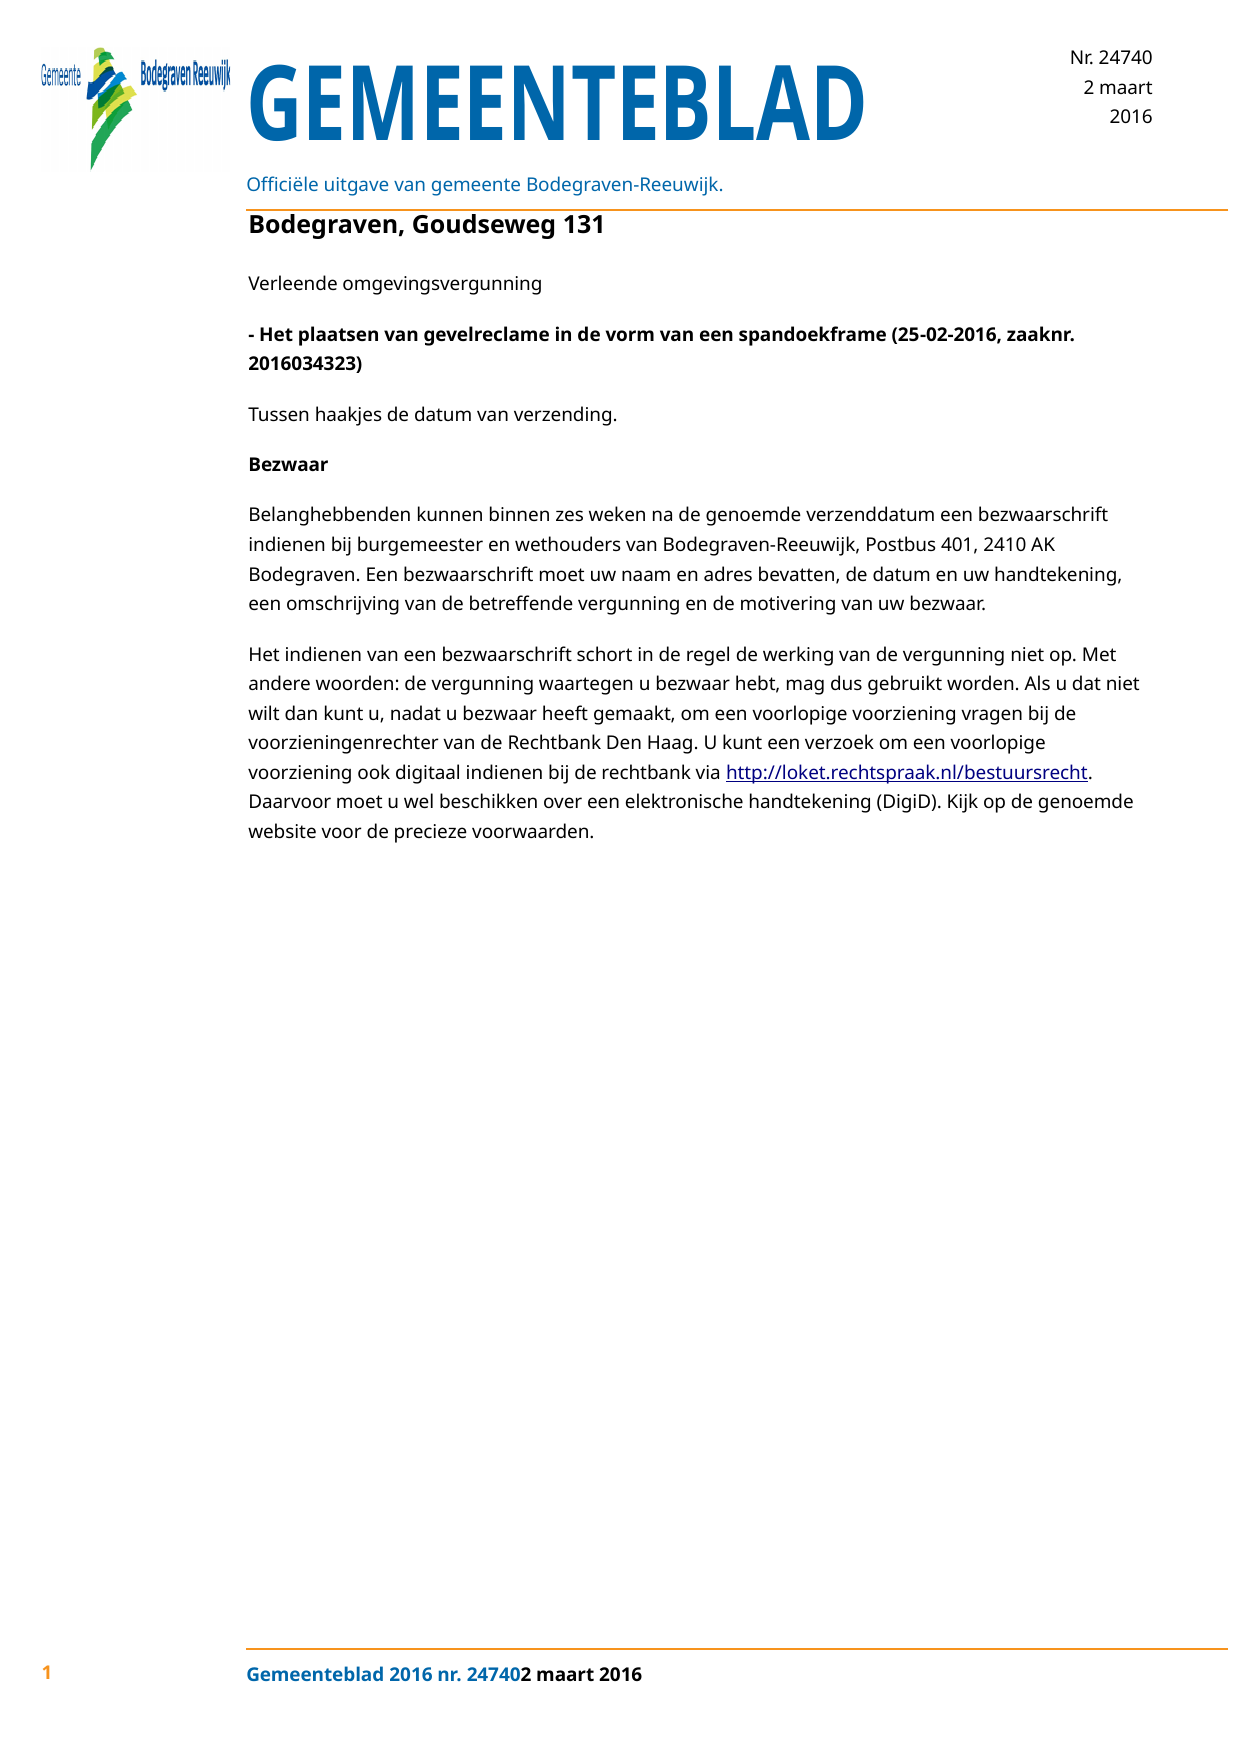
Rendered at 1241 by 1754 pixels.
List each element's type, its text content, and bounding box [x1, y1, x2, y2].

picture [41, 47, 231, 172]
text Bodegraven, Goudseweg 131 [248, 211, 1152, 241]
text Belanghebbenden kunnen binnen zes weken na de genoemde verzenddatum een bezwaarschrift indienen bij burgemeester en wethouders van Bodegraven-Reeuwijk, Postbus 401, 2410 AK Bodegraven. Een bezwaarschrift moet uw naam en adres bevatten, de datum en uw handtekening, een omschrijving van de betreffende vergunning en de motivering van uw bezwaar. [248, 502, 1152, 616]
text Bezwaar [248, 451, 1152, 477]
text Het indienen van een bezwaarschrift schort in de regel de werking van de vergunning niet op. Met andere woorden: de vergunning waartegen u bezwaar hebt, mag dus gebruikt worden. Als u dat niet wilt dan kunt u, nadat u bezwaar heeft gemaakt, om een voorlopige voorziening vragen bij de voorzieningenrechter van de Rechtbank Den Haag. U kunt een verzoek om een voorlopige voorziening ook digitaal indienen bij de rechtbank via http://loket.rechtspraak.nl/bestuursrecht. Daarvoor moet u wel beschikken over een elektronische handtekening (DigiD). Kijk op de genoemde website voor de precieze voorwaarden. [248, 641, 1152, 844]
text Verleende omgevingsvergunning [248, 270, 1152, 296]
text - Het plaatsen van gevelreclame in de vorm van een spandoekframe (25‑02‑2016, zaaknr. 2016034323) [248, 321, 1152, 376]
text Tussen haakjes de datum van verzending. [248, 401, 1152, 426]
